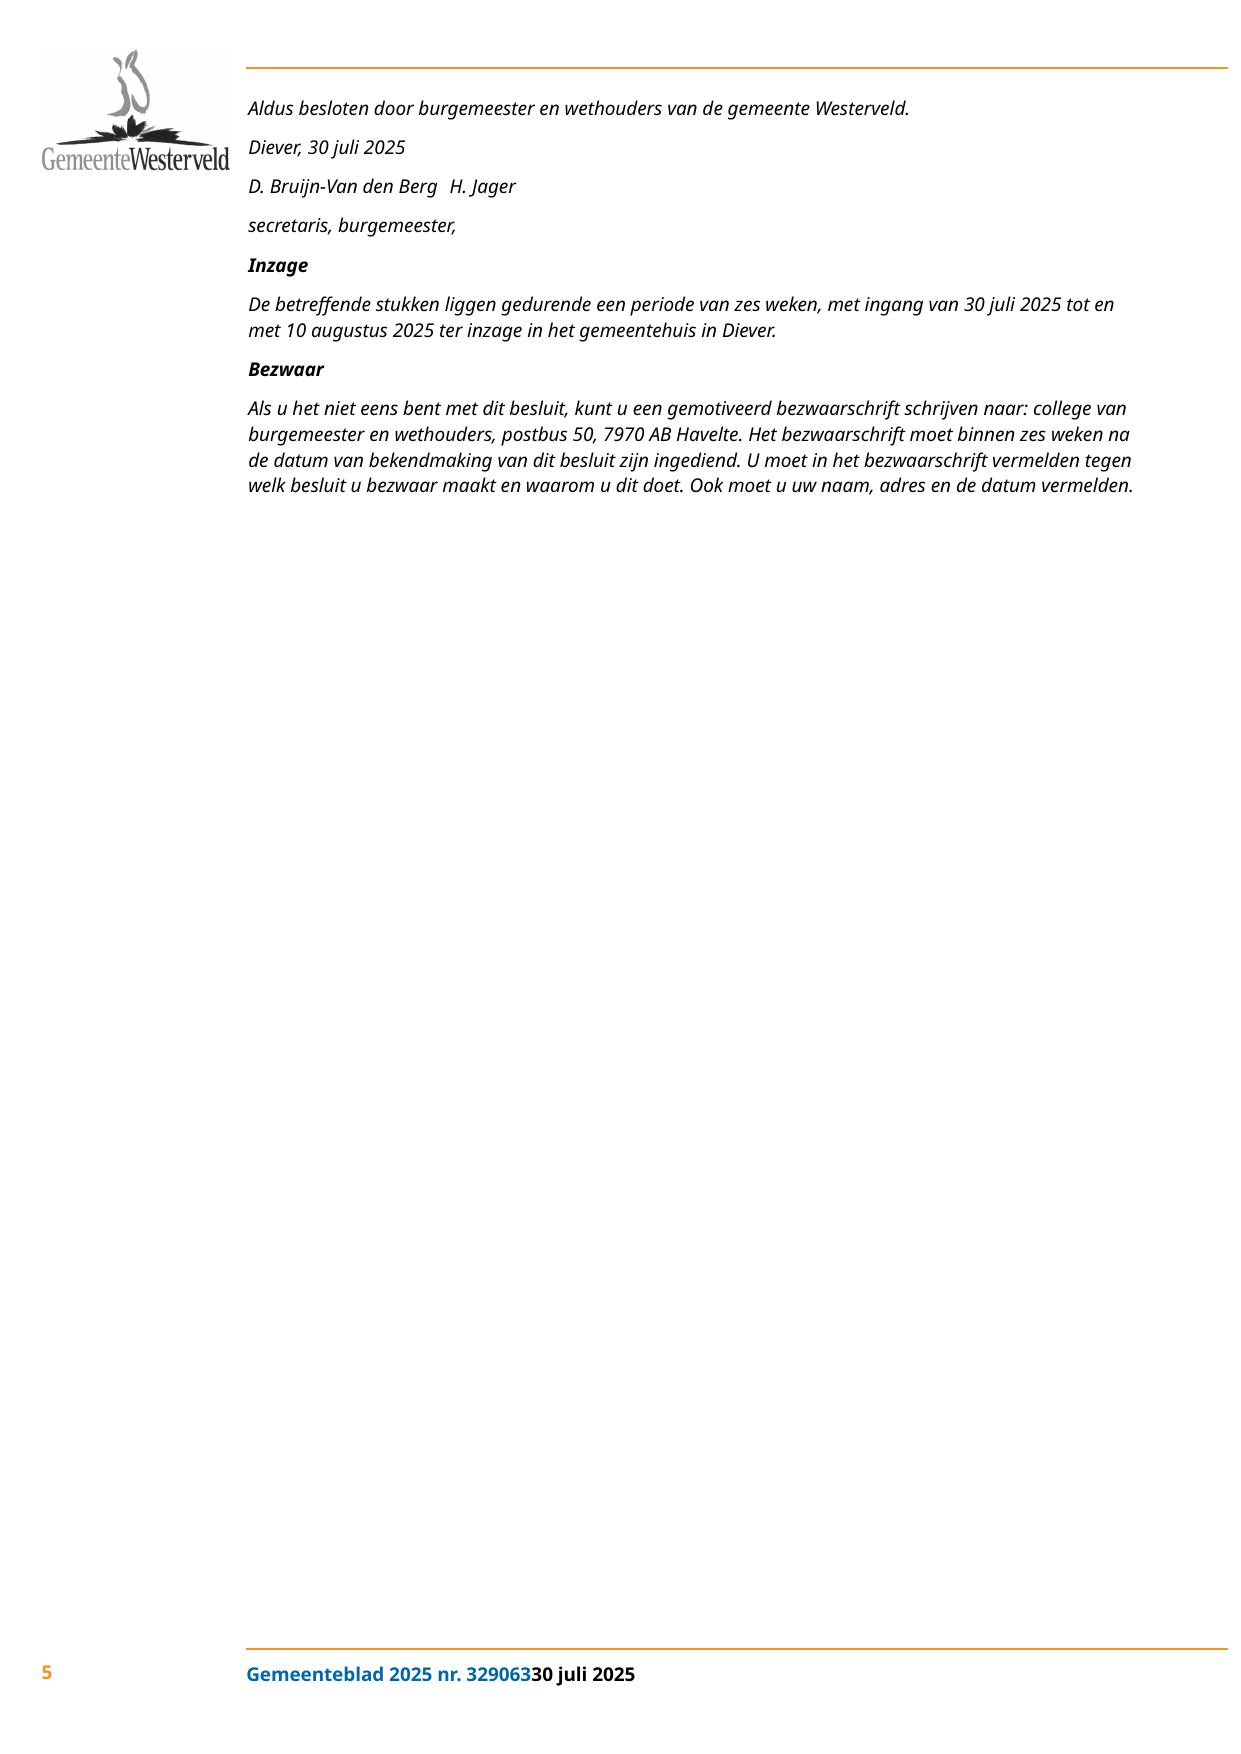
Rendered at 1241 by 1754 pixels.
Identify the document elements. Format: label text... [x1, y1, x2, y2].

text De betreffende stukken liggen gedurende een periode van zes weken, met ingang van 30 juli 2025 tot en met 10 augustus 2025 ter inzage in het gemeentehuis in Diever. [248, 291, 1152, 343]
picture [41, 47, 231, 172]
text Bezwaar [248, 356, 1152, 382]
text Aldus besloten door burgemeester en wethouders van de gemeente Westerveld. [248, 95, 1152, 121]
text Als u het niet eens bent met dit besluit, kunt u een gemotiveerd bezwaarschrift schrijven naar: college van burgemeester en wethouders, postbus 50, 7970 AB Havelte. Het bezwaarschrift moet binnen zes weken na de datum van bekendmaking van dit besluit zijn ingediend. U moet in het bezwaarschrift vermelden tegen welk besluit u bezwaar maakt en waarom u dit doet. Ook moet u uw naam, adres en de datum vermelden. [248, 395, 1152, 498]
text Diever, 30 juli 2025 [248, 134, 1152, 160]
text D. Bruijn-Van den Berg H. Jager [248, 173, 1152, 199]
text secretaris, burgemeester, [248, 213, 1152, 238]
text Inzage [248, 252, 1152, 278]
